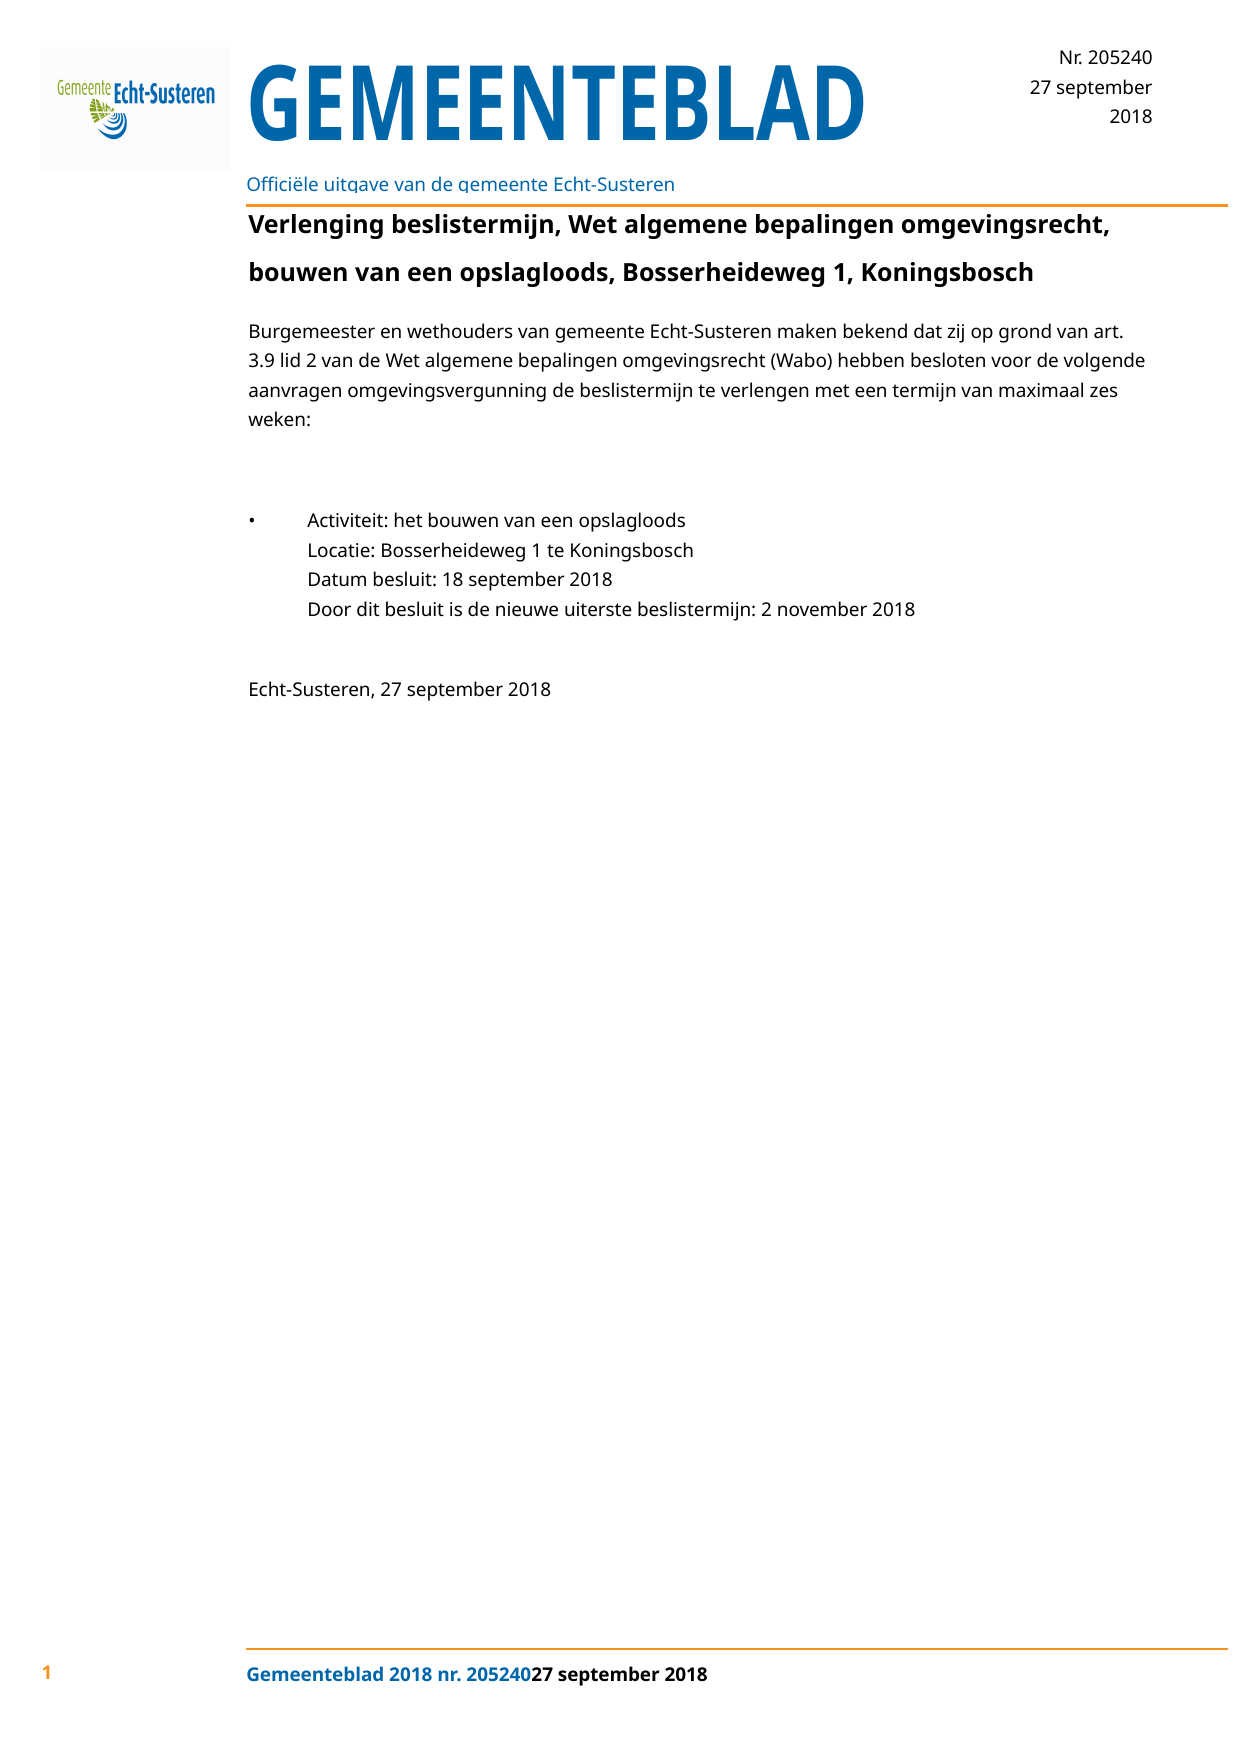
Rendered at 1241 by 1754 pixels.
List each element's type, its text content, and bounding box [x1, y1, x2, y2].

list Datum besluit: 18 september 2018 [248, 567, 1152, 592]
list Activiteit: het bouwen van een opslagloods [248, 507, 1152, 533]
text Burgemeester en wethouders van gemeente Echt-Susteren maken bekend dat zij op grond van art. 3.9 lid 2 van de Wet algemene bepalingen omgevingsrecht (Wabo) hebben besloten voor de volgende aanvragen omgevingsvergunning de beslistermijn te verlengen met een termijn van maximaal zes weken: [248, 318, 1152, 432]
text Echt-Susteren, 27 september 2018 [248, 676, 1152, 702]
list Door dit besluit is de nieuwe uiterste beslistermijn: 2 november 2018 [248, 596, 1152, 622]
picture [41, 47, 231, 172]
text Verlenging beslistermijn, Wet algemene bepalingen omgevingsrecht, bouwen van een opslagloods, Bosserheideweg 1, Koningsbosch [248, 207, 1152, 288]
list Locatie: Bosserheideweg 1 te Koningsbosch [248, 537, 1152, 563]
